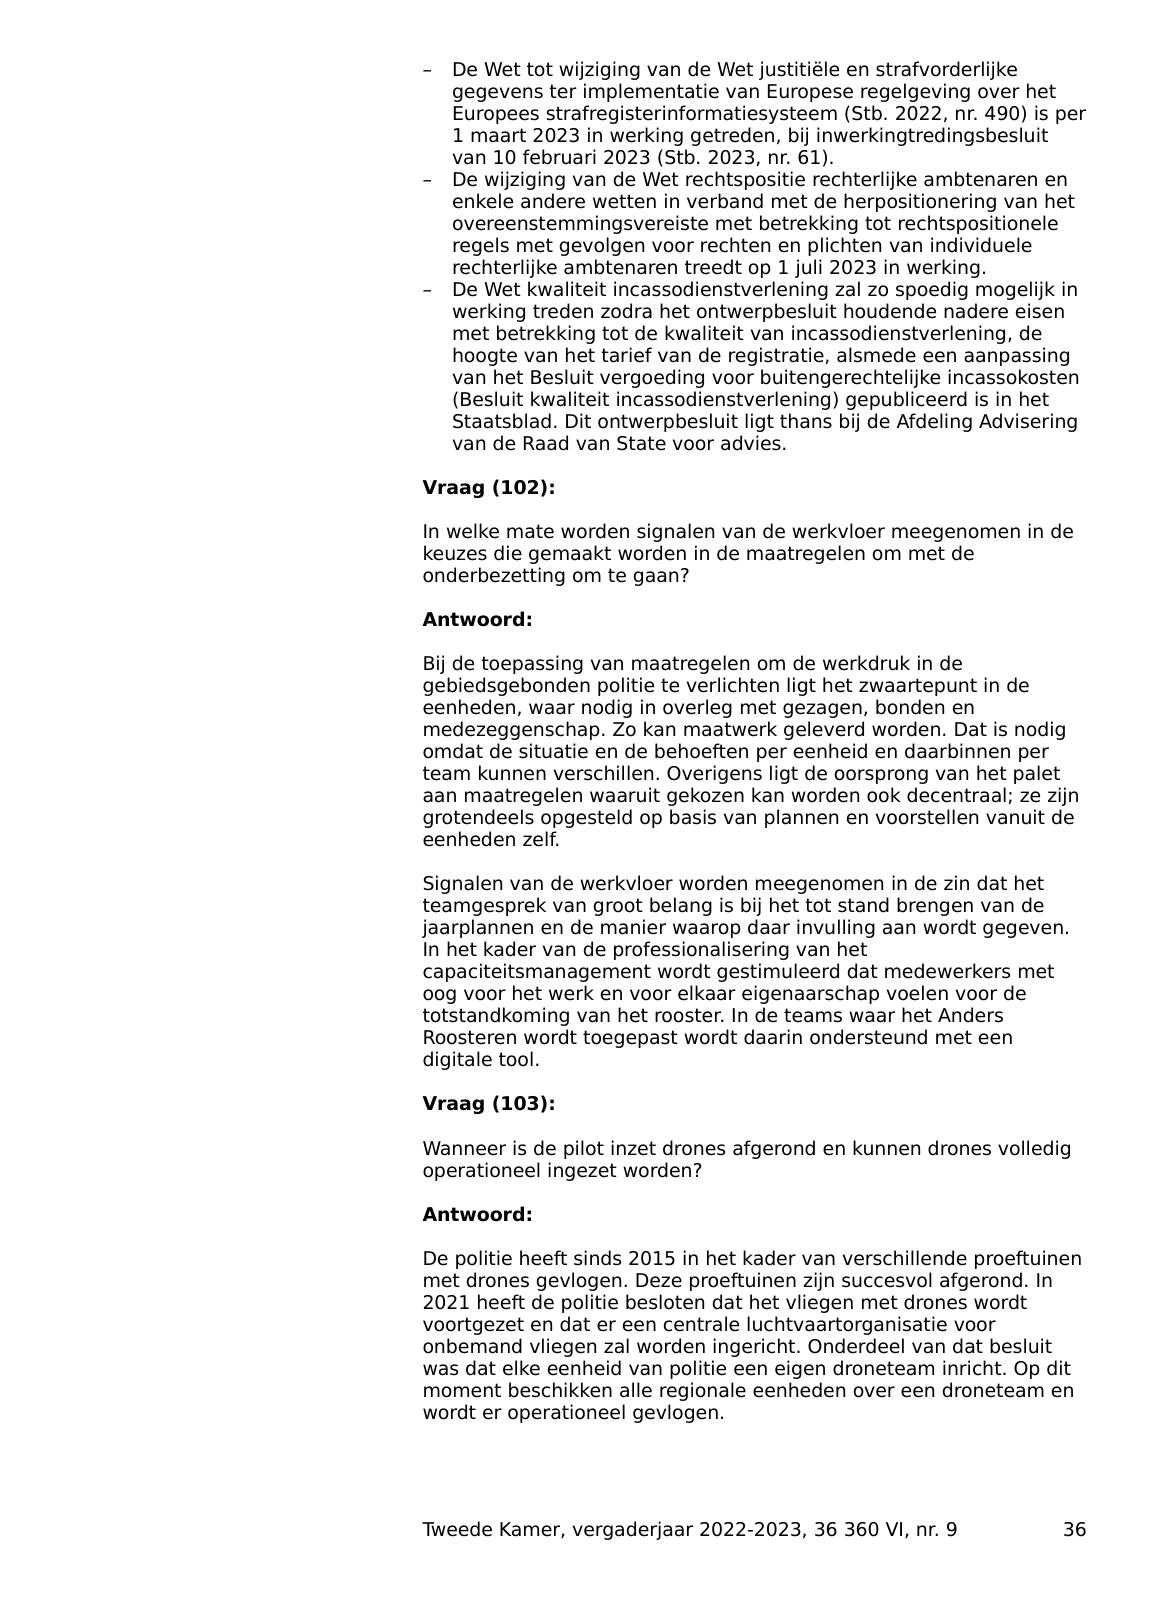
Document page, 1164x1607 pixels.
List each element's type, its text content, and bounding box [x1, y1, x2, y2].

text In welke mate worden signalen van de werkvloer meegenomen in de keuzes die gemaakt worden in de maatregelen om met de onderbezetting om te gaan? [422, 521, 1087, 587]
text – De Wet kwaliteit incassodienstverlening zal zo spoedig mogelijk in werking treden zodra het ontwerpbesluit houdende nadere eisen met betrekking tot de kwaliteit van incassodienstverlening, de hoogte van het tarief van de registratie, alsmede een aanpassing van het Besluit vergoeding voor buitengerechtelijke incassokosten (Besluit kwaliteit incassodienstverlening) gepubliceerd is in het Staatsblad. Dit ontwerpbesluit ligt thans bij de Afdeling Advisering van de Raad van State voor advies. [422, 279, 1087, 455]
text Bij de toepassing van maatregelen om de werkdruk in de gebiedsgebonden politie te verlichten ligt het zwaartepunt in de eenheden, waar nodig in overleg met gezagen, bonden en medezeggenschap. Zo kan maatwerk geleverd worden. Dat is nodig omdat de situatie en de behoeften per eenheid en daarbinnen per team kunnen verschillen. Overigens ligt de oorsprong van het palet aan maatregelen waaruit gekozen kan worden ook decentraal; ze zijn grotendeels opgesteld op basis van plannen en voorstellen vanuit de eenheden zelf. [422, 653, 1087, 851]
subtitle Vraag (103): [422, 1093, 1087, 1115]
text Signalen van de werkvloer worden meegenomen in de zin dat het teamgesprek van groot belang is bij het tot stand brengen van de jaarplannen en de manier waarop daar invulling aan wordt gegeven. In het kader van de professionalisering van het capaciteitsmanagement wordt gestimuleerd dat medewerkers met oog voor het werk en voor elkaar eigenaarschap voelen voor de totstandkoming van het rooster. In de teams waar het Anders Roosteren wordt toegepast wordt daarin ondersteund met een digitale tool. [422, 873, 1087, 1071]
subtitle Antwoord: [422, 1204, 1087, 1226]
subtitle Vraag (102): [422, 477, 1087, 499]
text – De wijziging van de Wet rechtspositie rechterlijke ambtenaren en enkele andere wetten in verband met de herpositionering van het overeenstemmingsvereiste met betrekking tot rechtspositionele regels met gevolgen voor rechten en plichten van individuele rechterlijke ambtenaren treedt op 1 juli 2023 in werking. [422, 169, 1087, 279]
text – De Wet tot wijziging van de Wet justitiële en strafvorderlijke gegevens ter implementatie van Europese regelgeving over het Europees strafregisterinformatiesysteem (Stb. 2022, nr. 490) is per 1 maart 2023 in werking getreden, bij inwerkingtredingsbesluit van 10 februari 2023 (Stb. 2023, nr. 61). [422, 59, 1087, 169]
text Wanneer is de pilot inzet drones afgerond en kunnen drones volledig operationeel ingezet worden? [422, 1137, 1087, 1181]
subtitle Antwoord: [422, 609, 1087, 631]
text De politie heeft sinds 2015 in het kader van verschillende proeftuinen met drones gevlogen. Deze proeftuinen zijn succesvol afgerond. In 2021 heeft de politie besloten dat het vliegen met drones wordt voortgezet en dat er een centrale luchtvaartorganisatie voor onbemand vliegen zal worden ingericht. Onderdeel van dat besluit was dat elke eenheid van politie een eigen droneteam inricht. Op dit moment beschikken alle regionale eenheden over een droneteam en wordt er operationeel gevlogen. [422, 1248, 1087, 1424]
